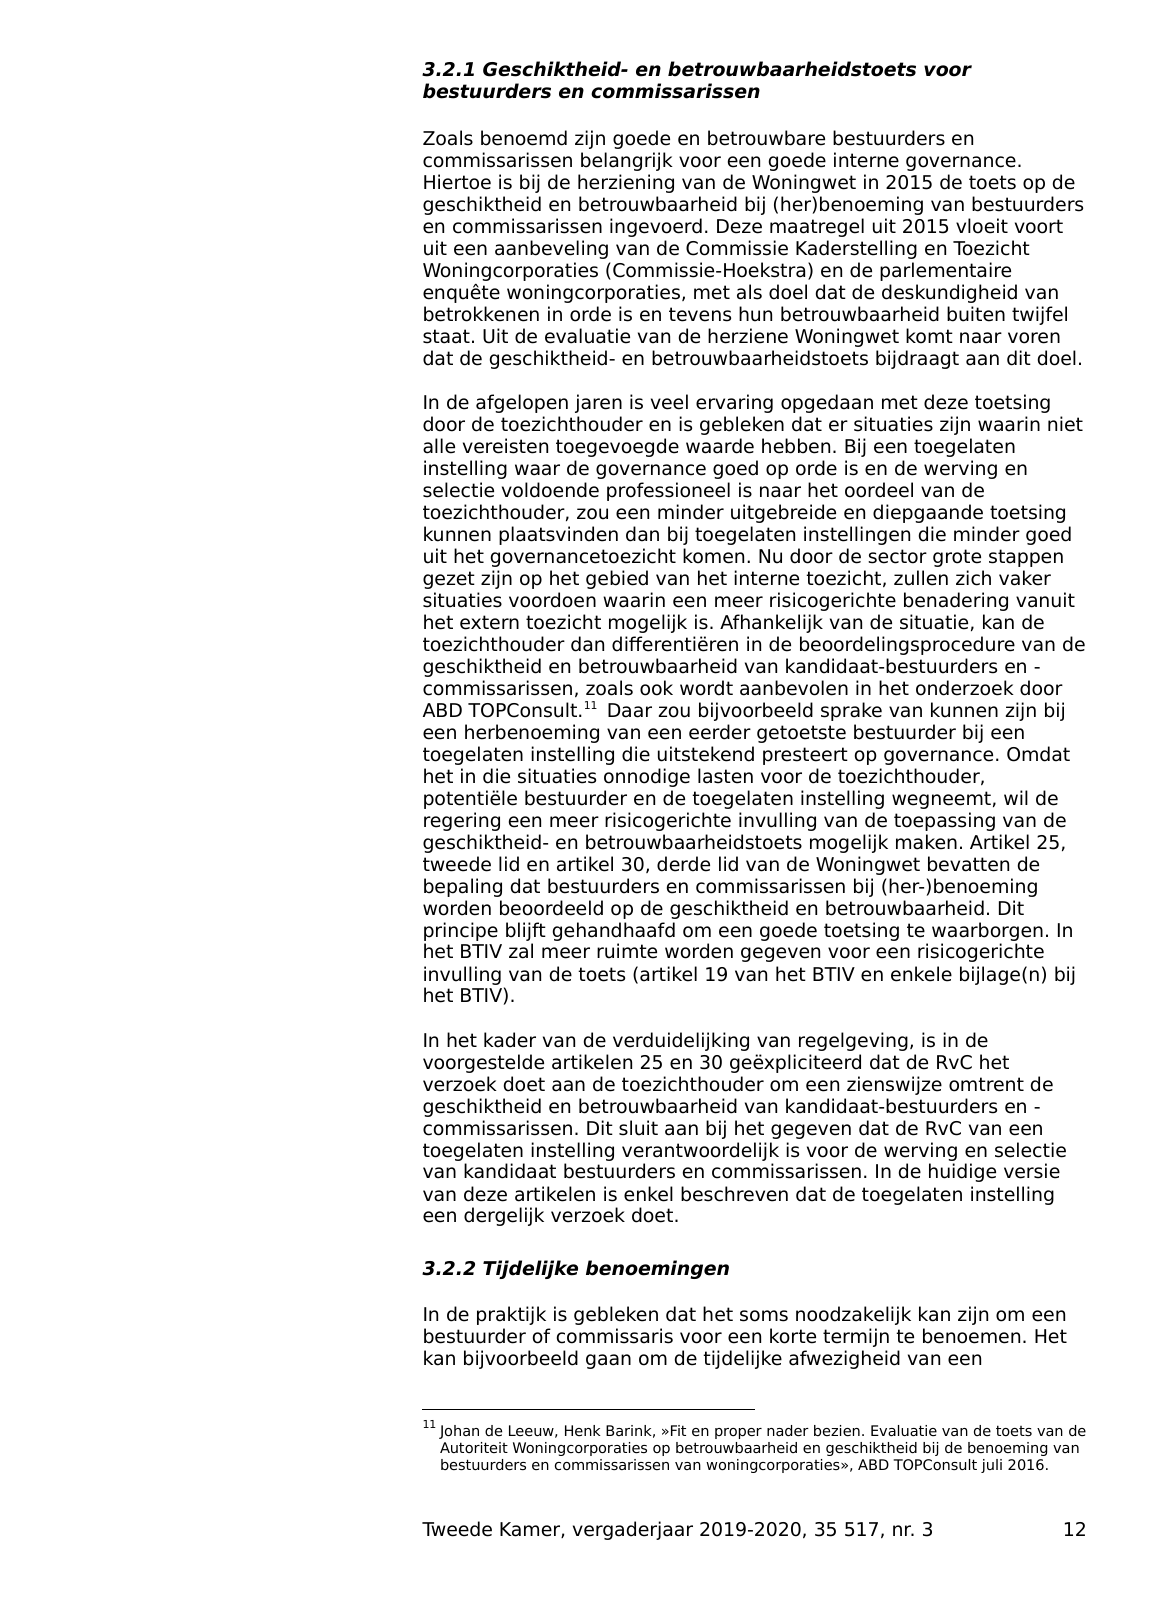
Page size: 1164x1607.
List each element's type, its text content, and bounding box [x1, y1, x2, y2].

subtitle 3.2.1 Geschiktheid- en betrouwbaarheidstoets voor bestuurders en commissarissen [422, 59, 1087, 103]
text Zoals benoemd zijn goede en betrouwbare bestuurders en commissarissen belangrijk voor een goede interne governance. Hiertoe is bij de herziening van de Woningwet in 2015 de toets op de geschiktheid en betrouwbaarheid bij (her)benoeming van bestuurders en commissarissen ingevoerd. Deze maatregel uit 2015 vloeit voort uit een aanbeveling van de Commissie Kaderstelling en Toezicht Woningcorporaties (Commissie-Hoekstra) en de parlementaire enquête woningcorporaties, met als doel dat de deskundigheid van betrokkenen in orde is en tevens hun betrouwbaarheid buiten twijfel staat. Uit de evaluatie van de herziene Woningwet komt naar voren dat de geschiktheid- en betrouwbaarheidstoets bijdraagt aan dit doel. [422, 128, 1087, 370]
text In het kader van de verduidelijking van regelgeving, is in de voorgestelde artikelen 25 en 30 geëxpliciteerd dat de RvC het verzoek doet aan de toezichthouder om een zienswijze omtrent de geschiktheid en betrouwbaarheid van kandidaat-bestuurders en -commissarissen. Dit sluit aan bij het gegeven dat de RvC van een toegelaten instelling verantwoordelijk is voor de werving en selectie van kandidaat bestuurders en commissarissen. In de huidige versie van deze artikelen is enkel beschreven dat de toegelaten instelling een dergelijk verzoek doet. [422, 1029, 1087, 1227]
text In de praktijk is gebleken dat het soms noodzakelijk kan zijn om een bestuurder of commissaris voor een korte termijn te benoemen. Het kan bijvoorbeeld gaan om de tijdelijke afwezigheid van een [422, 1304, 1087, 1370]
text Johan de Leeuw, Henk Barink, »Fit en proper nader bezien. Evaluatie van de toets van de Autoriteit Woningcorporaties op betrouwbaarheid en geschiktheid bij de benoeming van bestuurders en commissarissen van woningcorporaties», ABD TOPConsult juli 2016. [422, 1418, 1087, 1474]
text In de afgelopen jaren is veel ervaring opgedaan met deze toetsing door de toezichthouder en is gebleken dat er situaties zijn waarin niet alle vereisten toegevoegde waarde hebben. Bij een toegelaten instelling waar de governance goed op orde is en de werving en selectie voldoende professioneel is naar het oordeel van de toezichthouder, zou een minder uitgebreide en diepgaande toetsing kunnen plaatsvinden dan bij toegelaten instellingen die minder goed uit het governancetoezicht komen. Nu door de sector grote stappen gezet zijn op het gebied van het interne toezicht, zullen zich vaker situaties voordoen waarin een meer risicogerichte benadering vanuit het extern toezicht mogelijk is. Afhankelijk van de situatie, kan de toezichthouder dan differentiëren in de beoordelingsprocedure van de geschiktheid en betrouwbaarheid van kandidaat-bestuurders en -commissarissen, zoals ook wordt aanbevolen in het onderzoek door ABD TOPConsult. Daar zou bijvoorbeeld sprake van kunnen zijn bij een herbenoeming van een eerder getoetste bestuurder bij een toegelaten instelling die uitstekend presteert op governance. Omdat het in die situaties onnodige lasten voor de toezichthouder, potentiële bestuurder en de toegelaten instelling wegneemt, wil de regering een meer risicogerichte invulling van de toepassing van de geschiktheid- en betrouwbaarheidstoets mogelijk maken. Artikel 25, tweede lid en artikel 30, derde lid van de Woningwet bevatten de bepaling dat bestuurders en commissarissen bij (her-)benoeming worden beoordeeld op de geschiktheid en betrouwbaarheid. Dit principe blijft gehandhaafd om een goede toetsing te waarborgen. In het BTIV zal meer ruimte worden gegeven voor een risicogerichte invulling van de toets (artikel 19 van het BTIV en enkele bijlage(n) bij het BTIV). [422, 392, 1087, 1007]
subtitle 3.2.2 Tijdelijke benoemingen [422, 1257, 1087, 1279]
